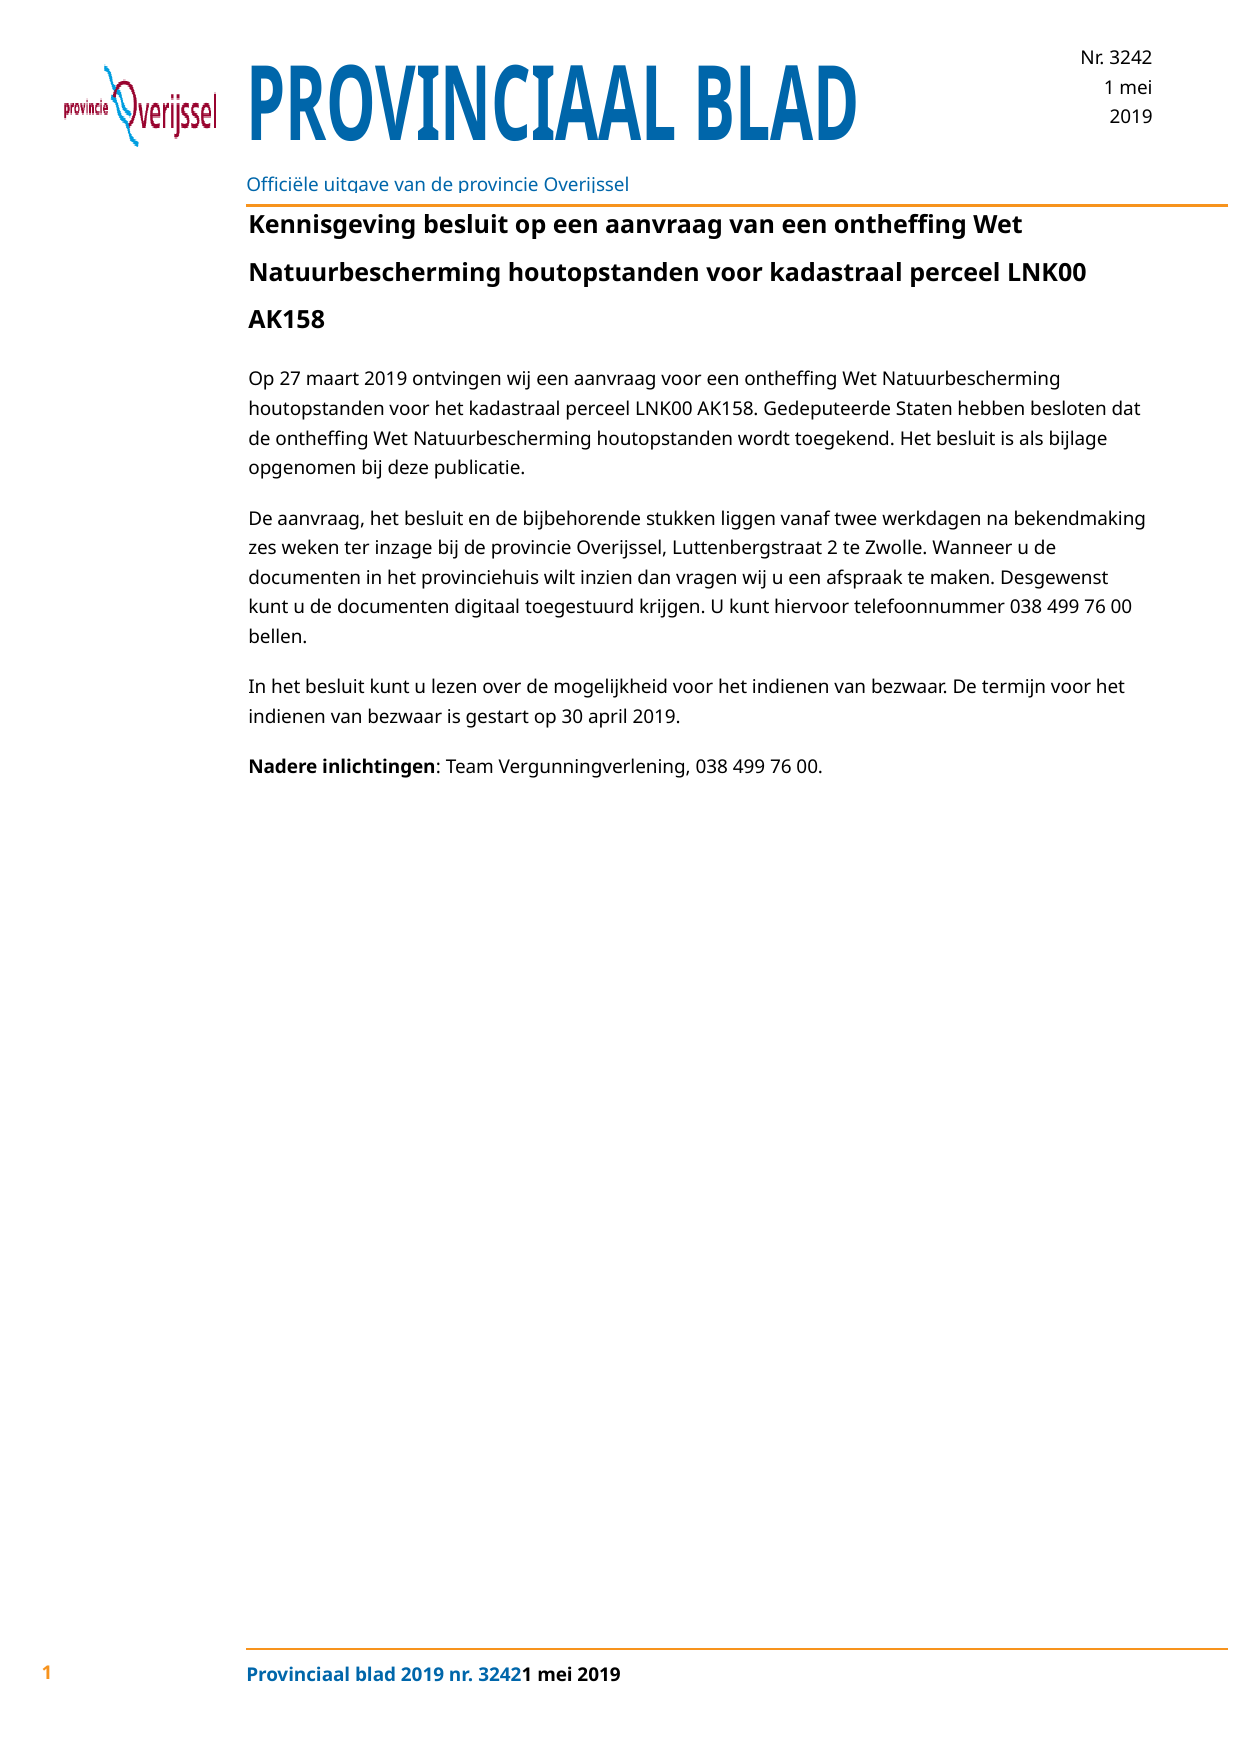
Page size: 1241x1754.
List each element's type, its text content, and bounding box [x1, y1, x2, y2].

text De aanvraag, het besluit en de bijbehorende stukken liggen vanaf twee werkdagen na bekendmaking zes weken ter inzage bij de provincie Overijssel, Luttenbergstraat 2 te Zwolle. Wanneer u de documenten in het provinciehuis wilt inzien dan vragen wij u een afspraak te maken. Desgewenst kunt u de documenten digitaal toegestuurd krijgen. U kunt hiervoor telefoonnummer 038 499 76 00 bellen. [248, 505, 1152, 649]
text Nadere inlichtingen: Team Vergunningverlening, 038 499 76 00. [248, 753, 1152, 779]
text Op 27 maart 2019 ontvingen wij een aanvraag voor een ontheffing Wet Natuurbescherming houtopstanden voor het kadastraal perceel LNK00 AK158. Gedeputeerde Staten hebben besloten dat de ontheffing Wet Natuurbescherming houtopstanden wordt toegekend. Het besluit is als bijlage opgenomen bij deze publicatie. [248, 366, 1152, 480]
picture [41, 47, 231, 172]
text Kennisgeving besluit op een aanvraag van een ontheffing Wet Natuurbescherming houtopstanden voor kadastraal perceel LNK00 AK158 [248, 207, 1152, 336]
text In het besluit kunt u lezen over de mogelijkheid voor het indienen van bezwaar. De termijn voor het indienen van bezwaar is gestart op 30 april 2019. [248, 673, 1152, 729]
